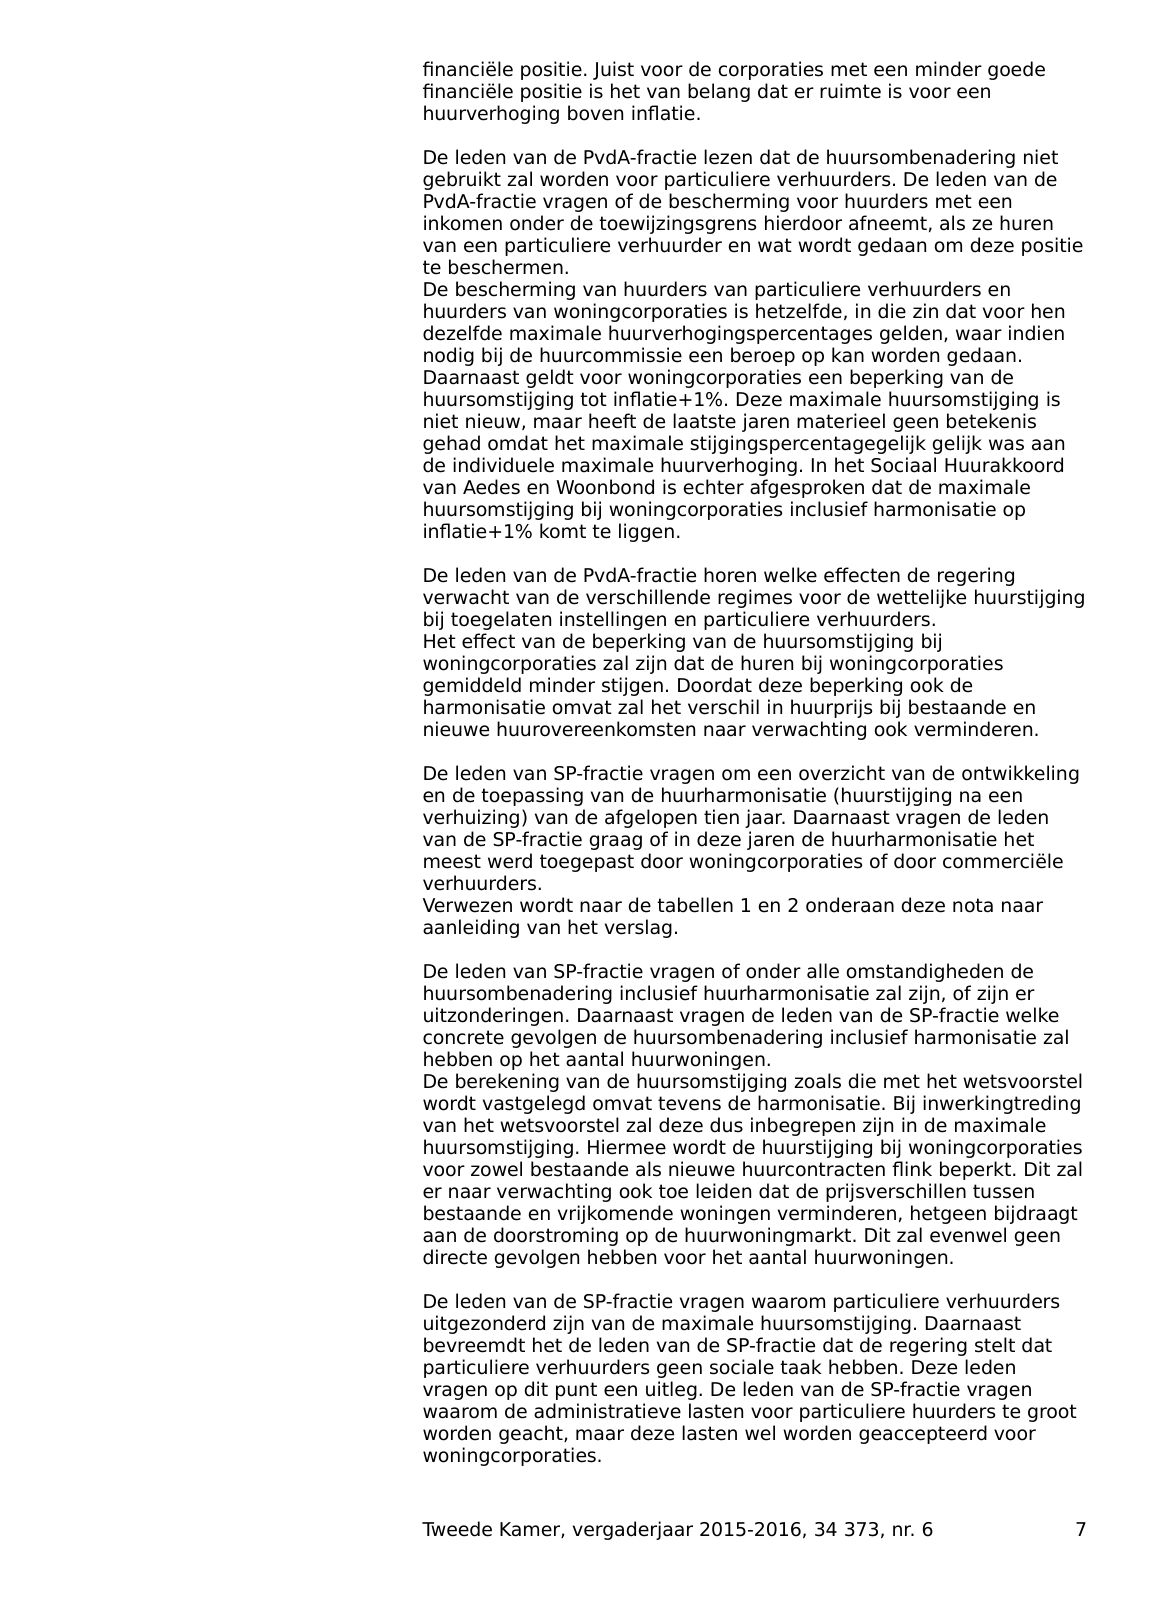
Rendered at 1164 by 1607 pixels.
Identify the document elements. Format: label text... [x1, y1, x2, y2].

text De bescherming van huurders van particuliere verhuurders en huurders van woningcorporaties is hetzelfde, in die zin dat voor hen dezelfde maximale huurverhogingspercentages gelden, waar indien nodig bij de huurcommissie een beroep op kan worden gedaan. Daarnaast geldt voor woningcorporaties een beperking van de huursomstijging tot inflatie+1%. Deze maximale huursomstijging is niet nieuw, maar heeft de laatste jaren materieel geen betekenis gehad omdat het maximale stijgingspercentagegelijk gelijk was aan de individuele maximale huurverhoging. In het Sociaal Huurakkoord van Aedes en Woonbond is echter afgesproken dat de maximale huursomstijging bij woningcorporaties inclusief harmonisatie op inflatie+1% komt te liggen. [422, 279, 1087, 543]
text Het effect van de beperking van de huursomstijging bij woningcorporaties zal zijn dat de huren bij woningcorporaties gemiddeld minder stijgen. Doordat deze beperking ook de harmonisatie omvat zal het verschil in huurprijs bij bestaande en nieuwe huurovereenkomsten naar verwachting ook verminderen. [422, 631, 1087, 741]
text De leden van de PvdA-fractie lezen dat de huursombenadering niet gebruikt zal worden voor particuliere verhuurders. De leden van de PvdA-fractie vragen of de bescherming voor huurders met een inkomen onder de toewijzingsgrens hierdoor afneemt, als ze huren van een particuliere verhuurder en wat wordt gedaan om deze positie te beschermen. [422, 147, 1087, 279]
text De leden van de SP-fractie vragen waarom particuliere verhuurders uitgezonderd zijn van de maximale huursomstijging. Daarnaast bevreemdt het de leden van de SP-fractie dat de regering stelt dat particuliere verhuurders geen sociale taak hebben. Deze leden vragen op dit punt een uitleg. De leden van de SP-fractie vragen waarom de administratieve lasten voor particuliere huurders te groot worden geacht, maar deze lasten wel worden geaccepteerd voor woningcorporaties. [422, 1291, 1087, 1467]
text De leden van SP-fractie vragen of onder alle omstandigheden de huursombenadering inclusief huurharmonisatie zal zijn, of zijn er uitzonderingen. Daarnaast vragen de leden van de SP-fractie welke concrete gevolgen de huursombenadering inclusief harmonisatie zal hebben op het aantal huurwoningen. [422, 961, 1087, 1071]
text De berekening van de huursomstijging zoals die met het wetsvoorstel wordt vastgelegd omvat tevens de harmonisatie. Bij inwerkingtreding van het wetsvoorstel zal deze dus inbegrepen zijn in de maximale huursomstijging. Hiermee wordt de huurstijging bij woningcorporaties voor zowel bestaande als nieuwe huurcontracten flink beperkt. Dit zal er naar verwachting ook toe leiden dat de prijsverschillen tussen bestaande en vrijkomende woningen verminderen, hetgeen bijdraagt aan de doorstroming op de huurwoningmarkt. Dit zal evenwel geen directe gevolgen hebben voor het aantal huurwoningen. [422, 1071, 1087, 1269]
text financiële positie. Juist voor de corporaties met een minder goede financiële positie is het van belang dat er ruimte is voor een huurverhoging boven inflatie. [422, 59, 1087, 125]
text De leden van SP-fractie vragen om een overzicht van de ontwikkeling en de toepassing van de huurharmonisatie (huurstijging na een verhuizing) van de afgelopen tien jaar. Daarnaast vragen de leden van de SP-fractie graag of in deze jaren de huurharmonisatie het meest werd toegepast door woningcorporaties of door commerciële verhuurders. [422, 763, 1087, 895]
text Verwezen wordt naar de tabellen 1 en 2 onderaan deze nota naar aanleiding van het verslag. [422, 895, 1087, 939]
text De leden van de PvdA-fractie horen welke effecten de regering verwacht van de verschillende regimes voor de wettelijke huurstijging bij toegelaten instellingen en particuliere verhuurders. [422, 565, 1087, 631]
